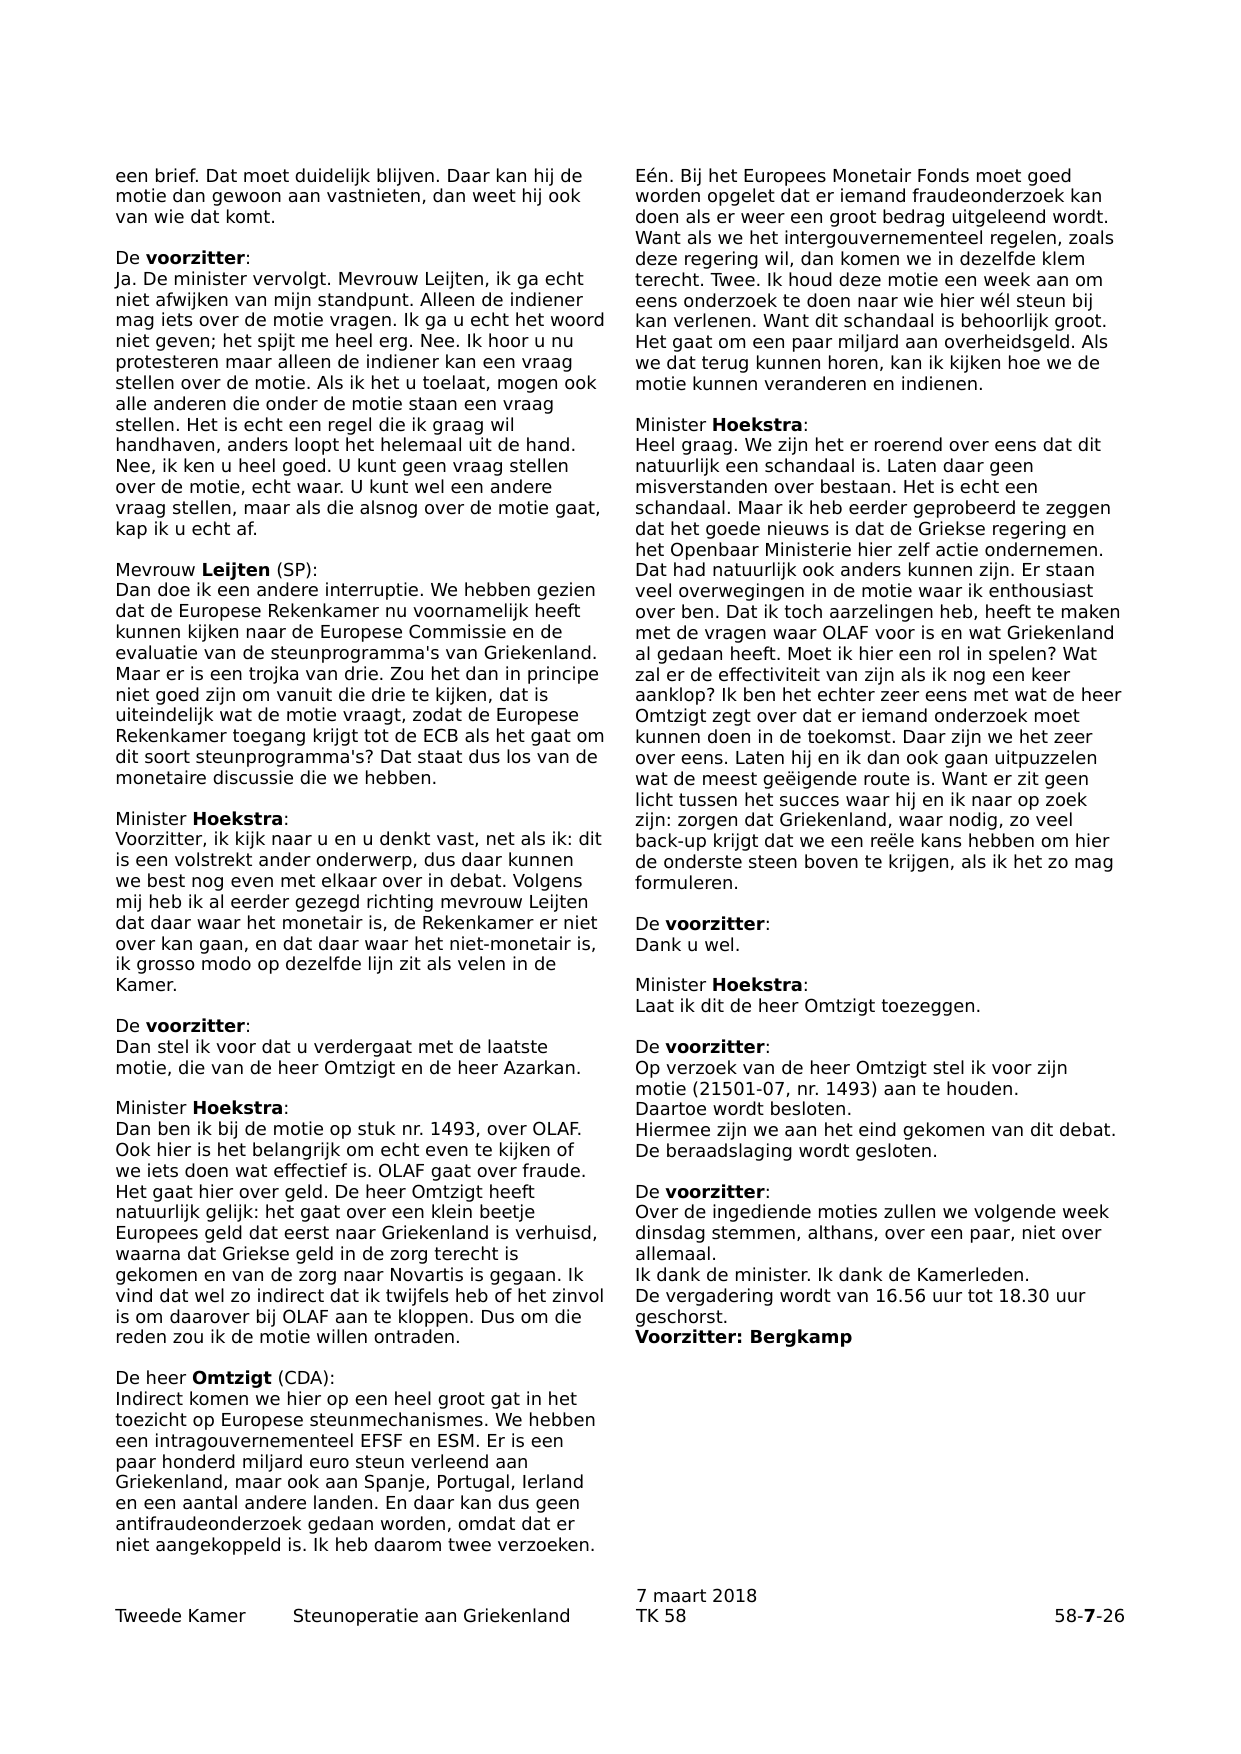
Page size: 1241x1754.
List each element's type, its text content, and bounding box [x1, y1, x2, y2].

text een brief. Dat moet duidelijk blijven. Daar kan hij de motie dan gewoon aan vastnieten, dan weet hij ook van wie dat komt. [115, 165, 605, 228]
text Minister Hoekstra: [115, 808, 605, 829]
text De voorzitter: [115, 1016, 605, 1037]
text Voorzitter: Bergkamp [635, 1327, 1125, 1348]
text Op verzoek van de heer Omtzigt stel ik voor zijn motie (21501-07, nr. 1493) aan te houden. [635, 1057, 1125, 1099]
text Heel graag. We zijn het er roerend over eens dat dit natuurlijk een schandaal is. Laten daar geen misverstanden over bestaan. Het is echt een schandaal. Maar ik heb eerder geprobeerd te zeggen dat het goede nieuws is dat de Griekse regering en het Openbaar Ministerie hier zelf actie ondernemen. Dat had natuurlijk ook anders kunnen zijn. Er staan veel overwegingen in de motie waar ik enthousiast over ben. Dat ik toch aarzelingen heb, heeft te maken met de vragen waar OLAF voor is en wat Griekenland al gedaan heeft. Moet ik hier een rol in spelen? Wat zal er de effectiviteit van zijn als ik nog een keer aanklop? Ik ben het echter zeer eens met wat de heer Omtzigt zegt over dat er iemand onderzoek moet kunnen doen in de toekomst. Daar zijn we het zeer over eens. Laten hij en ik dan ook gaan uitpuzzelen wat de meest geëigende route is. Want er zit geen licht tussen het succes waar hij en ik naar op zoek zijn: zorgen dat Griekenland, waar nodig, zo veel back-up krijgt dat we een reële kans hebben om hier de onderste steen boven te krijgen, als ik het zo mag formuleren. [635, 435, 1125, 893]
text Minister Hoekstra: [635, 975, 1125, 996]
text Dan doe ik een andere interruptie. We hebben gezien dat de Europese Rekenkamer nu voornamelijk heeft kunnen kijken naar de Europese Commissie en de evaluatie van de steunprogramma's van Griekenland. Maar er is een trojka van drie. Zou het dan in principe niet goed zijn om vanuit die drie te kijken, dat is uiteindelijk wat de motie vraagt, zodat de Europese Rekenkamer toegang krijgt tot de ECB als het gaat om dit soort steunprogramma's? Dat staat dus los van de monetaire discussie die we hebben. [115, 580, 605, 788]
text Mevrouw Leijten (SP): [115, 559, 605, 580]
text De beraadslaging wordt gesloten. [635, 1141, 1125, 1162]
text Dan ben ik bij de motie op stuk nr. 1493, over OLAF. Ook hier is het belangrijk om echt even te kijken of we iets doen wat effectief is. OLAF gaat over fraude. Het gaat hier over geld. De heer Omtzigt heeft natuurlijk gelijk: het gaat over een klein beetje Europees geld dat eerst naar Griekenland is verhuisd, waarna dat Griekse geld in de zorg terecht is gekomen en van de zorg naar Novartis is gegaan. Ik vind dat wel zo indirect dat ik twijfels heb of het zinvol is om daarover bij OLAF aan te kloppen. Dus om die reden zou ik de motie willen ontraden. [115, 1119, 605, 1348]
text De heer Omtzigt (CDA): [115, 1368, 605, 1389]
text Ja. De minister vervolgt. Mevrouw Leijten, ik ga echt niet afwijken van mijn standpunt. Alleen de indiener mag iets over de motie vragen. Ik ga u echt het woord niet geven; het spijt me heel erg. Nee. Ik hoor u nu protesteren maar alleen de indiener kan een vraag stellen over de motie. Als ik het u toelaat, mogen ook alle anderen die onder de motie staan een vraag stellen. Het is echt een regel die ik graag wil handhaven, anders loopt het helemaal uit de hand. Nee, ik ken u heel goed. U kunt geen vraag stellen over de motie, echt waar. U kunt wel een andere vraag stellen, maar als die alsnog over de motie gaat, kap ik u echt af. [115, 268, 605, 539]
text De voorzitter: [635, 1037, 1125, 1057]
text Daartoe wordt besloten. [635, 1099, 1125, 1120]
text Minister Hoekstra: [635, 414, 1125, 435]
text Laat ik dit de heer Omtzigt toezeggen. [635, 996, 1125, 1017]
text Over de ingediende moties zullen we volgende week dinsdag stemmen, althans, over een paar, niet over allemaal. [635, 1202, 1125, 1265]
text Dan stel ik voor dat u verdergaat met de laatste motie, die van de heer Omtzigt en de heer Azarkan. [115, 1037, 605, 1078]
text Hiermee zijn we aan het eind gekomen van dit debat. [635, 1120, 1125, 1141]
text Indirect komen we hier op een heel groot gat in het toezicht op Europese steunmechanismes. We hebben een intragouvernementeel EFSF en ESM. Er is een paar honderd miljard euro steun verleend aan Griekenland, maar ook aan Spanje, Portugal, Ierland en een aantal andere landen. En daar kan dus geen antifraudeonderzoek gedaan worden, omdat dat er niet aangekoppeld is. Ik heb daarom twee verzoeken. [115, 1389, 605, 1556]
text De voorzitter: [115, 248, 605, 268]
text De vergadering wordt van 16.56 uur tot 18.30 uur geschorst. [635, 1286, 1125, 1327]
text Voorzitter, ik kijk naar u en u denkt vast, net als ik: dit is een volstrekt ander onderwerp, dus daar kunnen we best nog even met elkaar over in debat. Volgens mij heb ik al eerder gezegd richting mevrouw Leijten dat daar waar het monetair is, de Rekenkamer er niet over kan gaan, en dat daar waar het niet-monetair is, ik grosso modo op dezelfde lijn zit als velen in de Kamer. [115, 829, 605, 996]
text Ik dank de minister. Ik dank de Kamerleden. [635, 1265, 1125, 1286]
text De voorzitter: [635, 1182, 1125, 1202]
text De voorzitter: [635, 913, 1125, 934]
text Dank u wel. [635, 934, 1125, 955]
text Eén. Bij het Europees Monetair Fonds moet goed worden opgelet dat er iemand fraudeonderzoek kan doen als er weer een groot bedrag uitgeleend wordt. Want als we het intergouvernementeel regelen, zoals deze regering wil, dan komen we in dezelfde klem terecht. Twee. Ik houd deze motie een week aan om eens onderzoek te doen naar wie hier wél steun bij kan verlenen. Want dit schandaal is behoorlijk groot. Het gaat om een paar miljard aan overheidsgeld. Als we dat terug kunnen horen, kan ik kijken hoe we de motie kunnen veranderen en indienen. [635, 165, 1125, 394]
text Minister Hoekstra: [115, 1098, 605, 1119]
